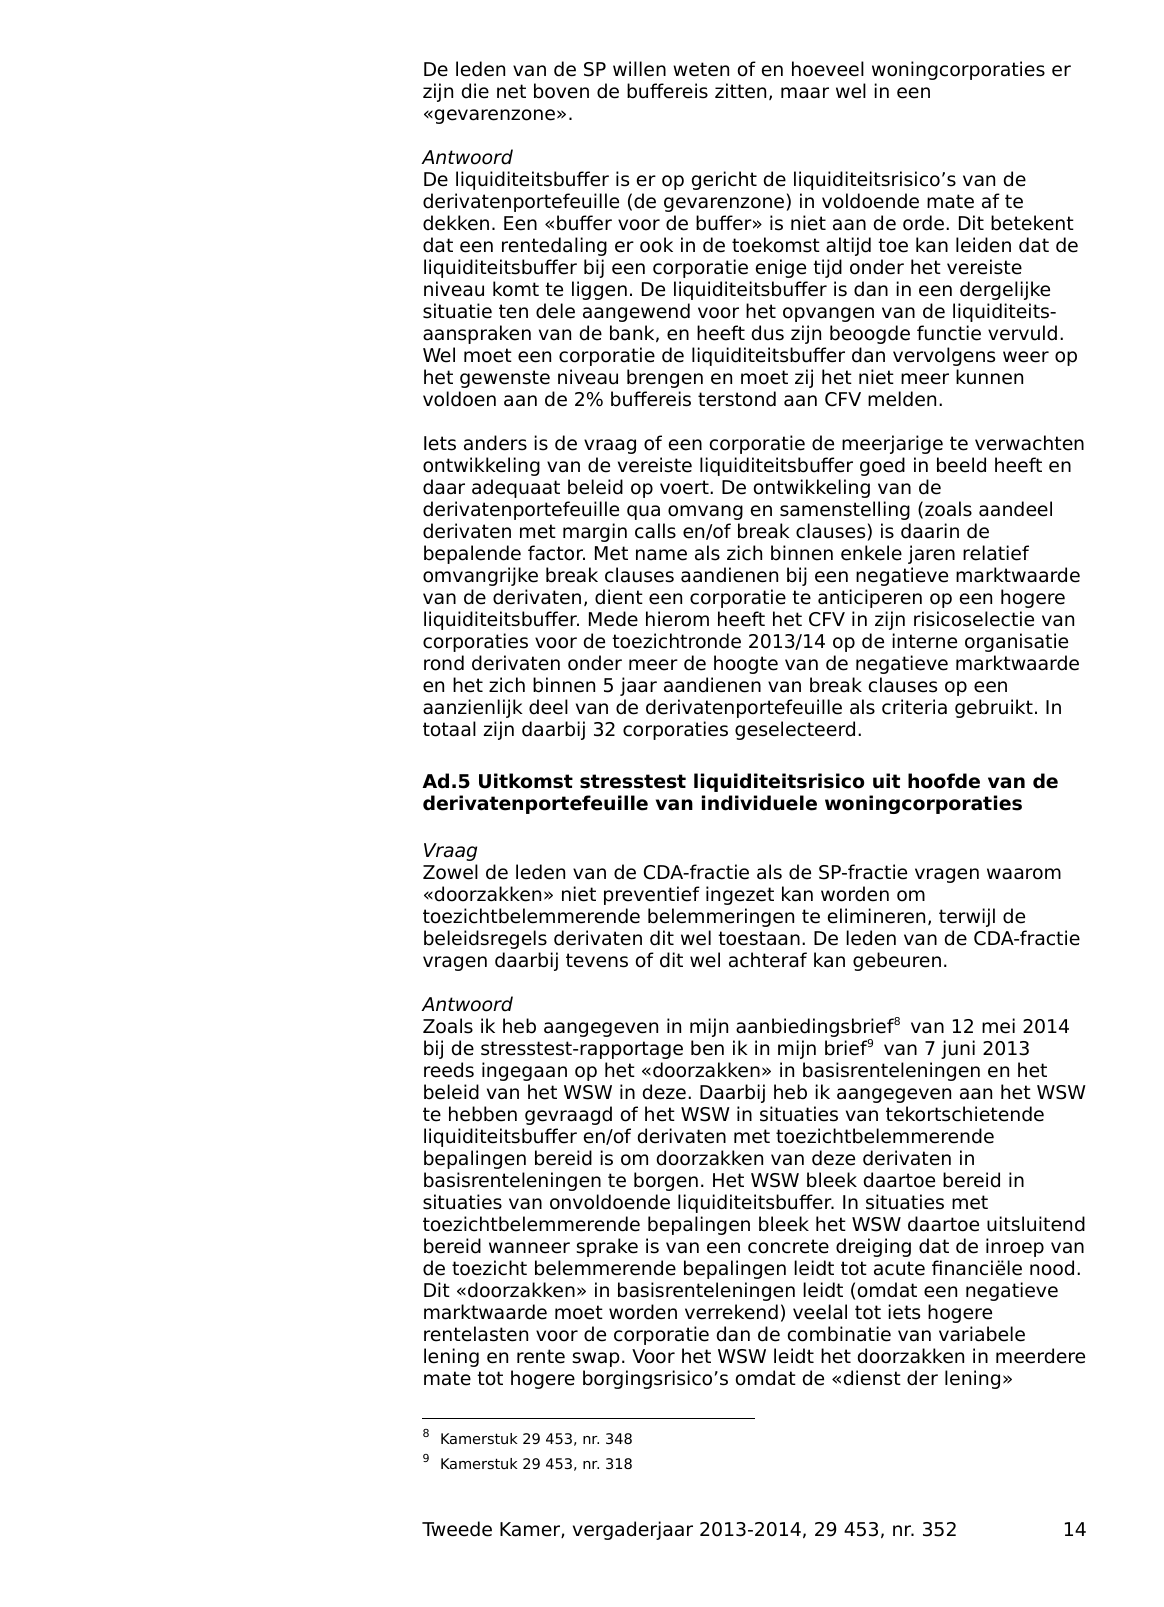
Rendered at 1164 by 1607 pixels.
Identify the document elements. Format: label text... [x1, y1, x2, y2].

text Kamerstuk 29 453, nr. 348 [422, 1427, 1087, 1449]
text De leden van de SP willen weten of en hoeveel woningcorporaties er zijn die net boven de buffereis zitten, maar wel in een «gevarenzone». [422, 59, 1087, 125]
text Iets anders is de vraag of een corporatie de meerjarige te verwachten ontwikkeling van de vereiste liquiditeitsbuffer goed in beeld heeft en daar adequaat beleid op voert. De ontwikkeling van de derivatenportefeuille qua omvang en samenstelling (zoals aandeel derivaten met margin calls en/of break clauses) is daarin de bepalende factor. Met name als zich binnen enkele jaren relatief omvangrijke break clauses aandienen bij een negatieve marktwaarde van de derivaten, dient een corporatie te anticiperen op een hogere liquiditeitsbuffer. Mede hierom heeft het CFV in zijn risicoselectie van corporaties voor de toezichtronde 2013/14 op de interne organisatie rond derivaten onder meer de hoogte van de negatieve marktwaarde en het zich binnen 5 jaar aandienen van break clauses op een aanzienlijk deel van de derivatenportefeuille als criteria gebruikt. In totaal zijn daarbij 32 corporaties geselecteerd. [422, 433, 1087, 741]
text Zowel de leden van de CDA-fractie als de SP-fractie vragen waarom «doorzakken» niet preventief ingezet kan worden om toezichtbelemmerende belemmeringen te elimineren, terwijl de beleidsregels derivaten dit wel toestaan. De leden van de CDA-fractie vragen daarbij tevens of dit wel achteraf kan gebeuren. [422, 862, 1087, 972]
text Kamerstuk 29 453, nr. 318 [422, 1452, 1087, 1474]
text Antwoord [422, 994, 1087, 1016]
subtitle Ad.5 Uitkomst stresstest liquiditeitsrisico uit hoofde van de derivatenportefeuille van individuele woningcorporaties [422, 771, 1087, 815]
text Zoals ik heb aangegeven in mijn aanbiedingsbrief van 12 mei 2014 bij de stresstest-rapportage ben ik in mijn brief van 7 juni 2013 reeds ingegaan op het «doorzakken» in basisrenteleningen en het beleid van het WSW in deze. Daarbij heb ik aangegeven aan het WSW te hebben gevraagd of het WSW in situaties van tekortschietende liquiditeitsbuffer en/of derivaten met toezichtbelemmerende bepalingen bereid is om doorzakken van deze derivaten in basisrenteleningen te borgen. Het WSW bleek daartoe bereid in situaties van onvoldoende liquiditeitsbuffer. In situaties met toezichtbelemmerende bepalingen bleek het WSW daartoe uitsluitend bereid wanneer sprake is van een concrete dreiging dat de inroep van de toezicht belemmerende bepalingen leidt tot acute financiële nood. Dit «doorzakken» in basisrenteleningen leidt (omdat een negatieve marktwaarde moet worden verrekend) veelal tot iets hogere rentelasten voor de corporatie dan de combinatie van variabele lening en rente swap. Voor het WSW leidt het doorzakken in meerdere mate tot hogere borgingsrisico’s omdat de «dienst der lening» [422, 1016, 1087, 1389]
text Vraag [422, 840, 1087, 862]
text Antwoord [422, 147, 1087, 169]
text De liquiditeitsbuffer is er op gericht de liquiditeitsrisico’s van de derivatenportefeuille (de gevarenzone) in voldoende mate af te dekken. Een «buffer voor de buffer» is niet aan de orde. Dit betekent dat een rentedaling er ook in de toekomst altijd toe kan leiden dat de liquiditeitsbuffer bij een corporatie enige tijd onder het vereiste niveau komt te liggen. De liquiditeitsbuffer is dan in een dergelijke situatie ten dele aangewend voor het opvangen van de liquiditeits-aanspraken van de bank, en heeft dus zijn beoogde functie vervuld. Wel moet een corporatie de liquiditeitsbuffer dan vervolgens weer op het gewenste niveau brengen en moet zij het niet meer kunnen voldoen aan de 2% buffereis terstond aan CFV melden. [422, 169, 1087, 411]
